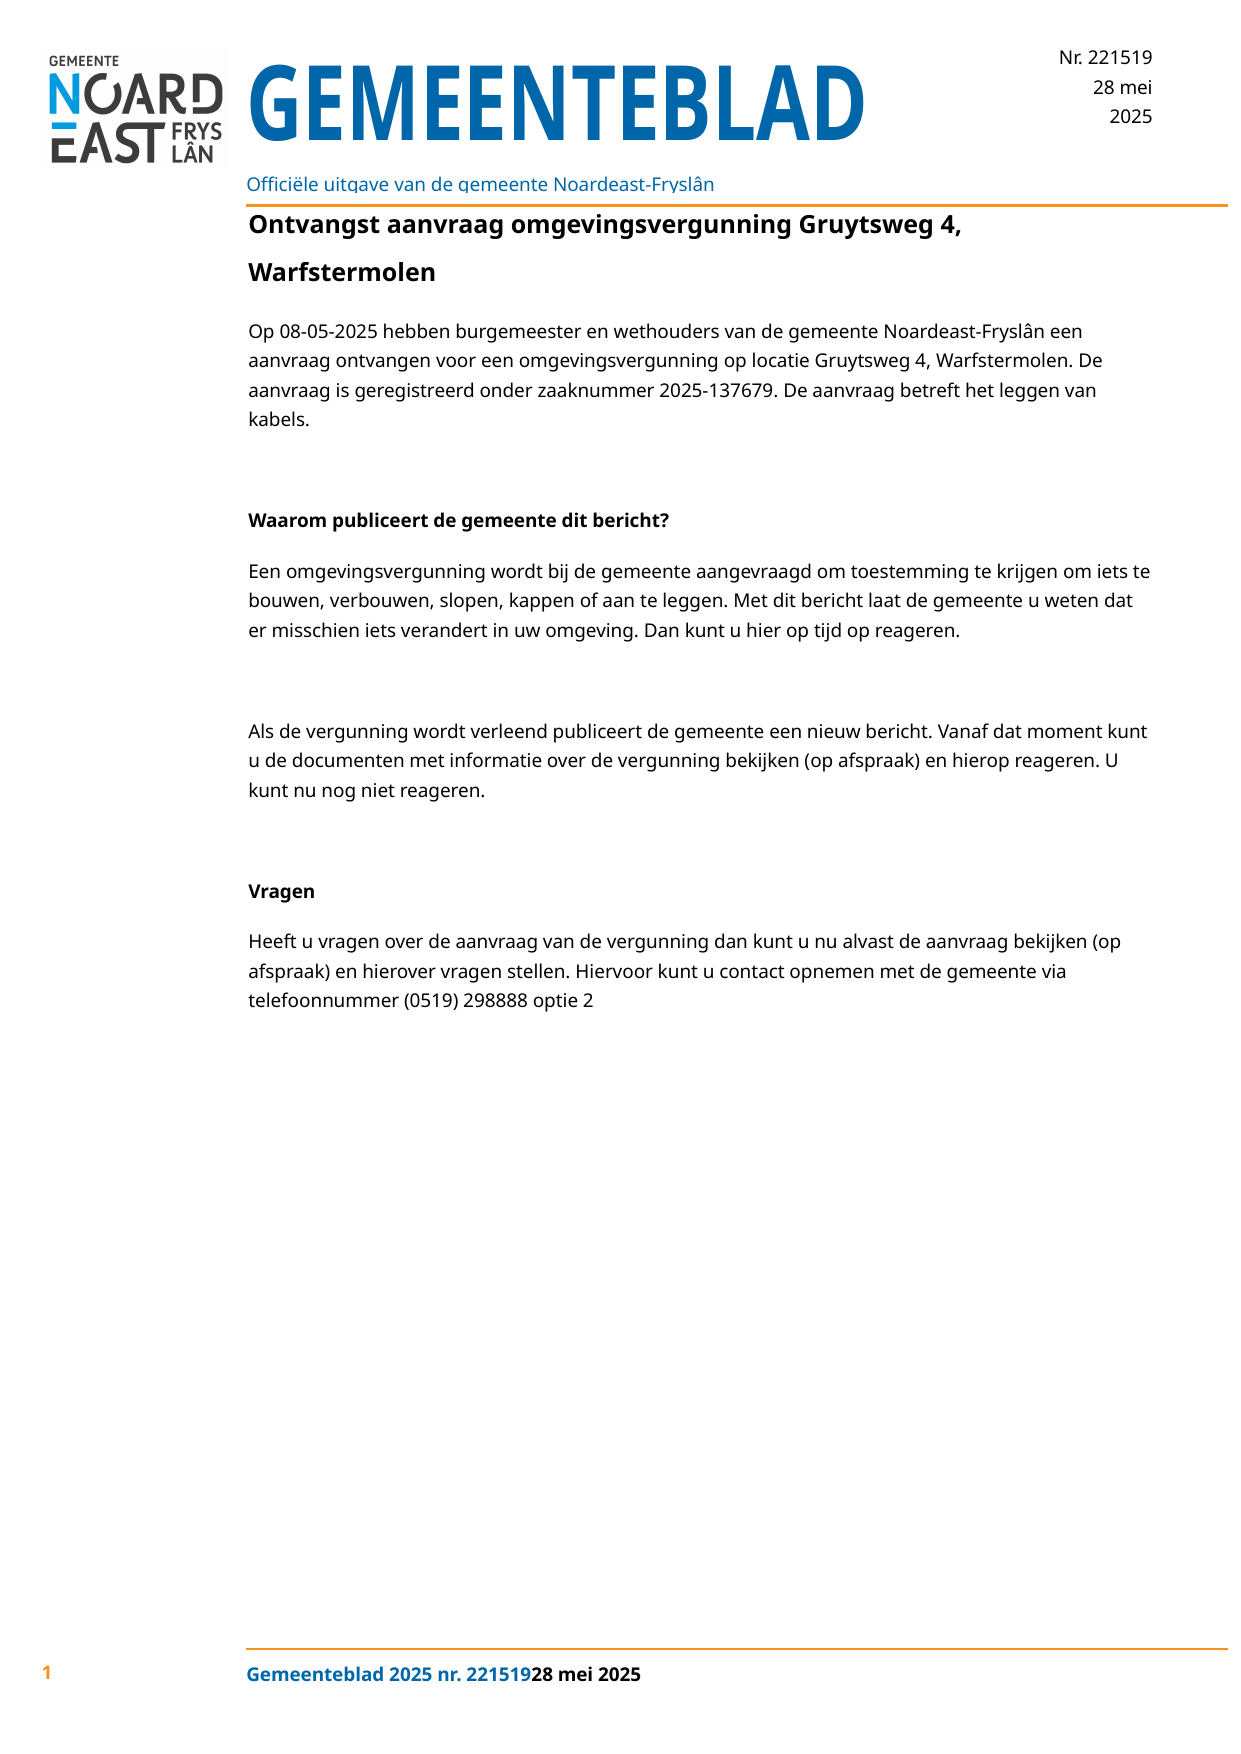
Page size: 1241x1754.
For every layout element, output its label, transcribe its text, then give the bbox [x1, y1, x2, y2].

text Op 08-05-2025 hebben burgemeester en wethouders van de gemeente Noardeast-Fryslân een aanvraag ontvangen voor een omgevingsvergunning op locatie Gruytsweg 4, Warfstermolen. De aanvraag is geregistreerd onder zaaknummer 2025-137679. De aanvraag betreft het leggen van kabels. [248, 318, 1152, 432]
text Waarom publiceert de gemeente dit bericht? [248, 507, 1152, 533]
text Een omgevingsvergunning wordt bij de gemeente aangevraagd om toestemming te krijgen om iets te bouwen, verbouwen, slopen, kappen of aan te leggen. Met dit bericht laat de gemeente u weten dat er misschien iets verandert in uw omgeving. Dan kunt u hier op tijd op reageren. [248, 558, 1152, 643]
text Heeft u vragen over de aanvraag van de vergunning dan kunt u nu alvast de aanvraag bekijken (op afspraak) en hierover vragen stellen. Hiervoor kunt u contact opnemen met de gemeente via telefoonnummer (0519) 298888 optie 2 [248, 928, 1152, 1013]
text Vragen [248, 878, 1152, 904]
text Als de vergunning wordt verleend publiceert de gemeente een nieuw bericht. Vanaf dat moment kunt u de documenten met informatie over de vergunning bekijken (op afspraak) en hierop reageren. U kunt nu nog niet reageren. [248, 718, 1152, 803]
text Ontvangst aanvraag omgevingsvergunning Gruytsweg 4, Warfstermolen [248, 207, 1152, 288]
picture [41, 47, 231, 172]
